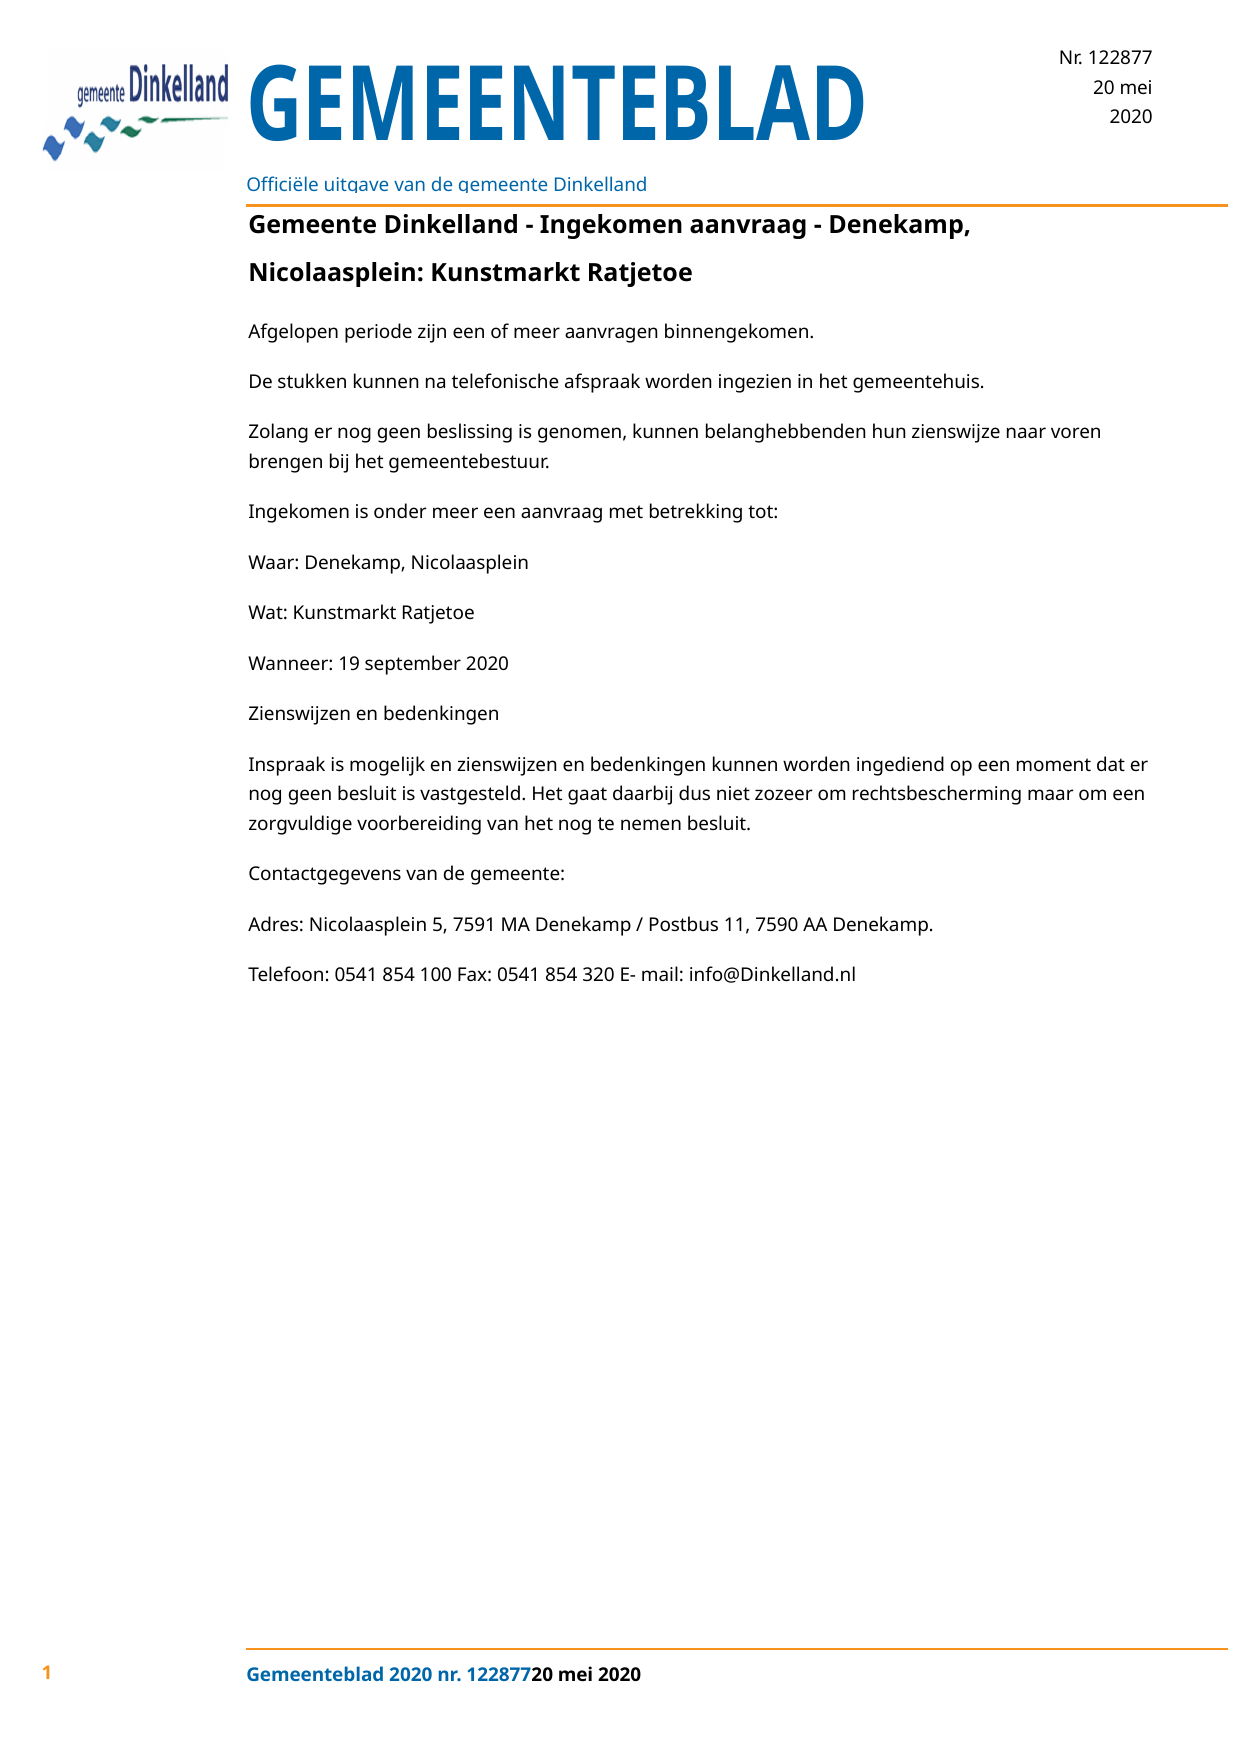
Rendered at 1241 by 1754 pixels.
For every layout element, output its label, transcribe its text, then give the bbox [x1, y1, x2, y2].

text Waar: Denekamp, Nicolaasplein [248, 549, 1152, 575]
text Zienswijzen en bedenkingen [248, 700, 1152, 726]
text Wanneer: 19 september 2020 [248, 650, 1152, 676]
text Telefoon: 0541 854 100 Fax: 0541 854 320 E- mail: info@Dinkelland.nl [248, 961, 1152, 987]
text Gemeente Dinkelland - Ingekomen aanvraag - Denekamp, Nicolaasplein: Kunstmarkt Ratjetoe [248, 207, 1152, 288]
picture [41, 47, 231, 172]
text Adres: Nicolaasplein 5, 7591 MA Denekamp / Postbus 11, 7590 AA Denekamp. [248, 911, 1152, 937]
text Zolang er nog geen beslissing is genomen, kunnen belanghebbenden hun zienswijze naar voren brengen bij het gemeentebestuur. [248, 419, 1152, 474]
text Contactgegevens van de gemeente: [248, 860, 1152, 886]
text Wat: Kunstmarkt Ratjetoe [248, 599, 1152, 625]
text Inspraak is mogelijk en zienswijzen en bedenkingen kunnen worden ingediend op een moment dat er nog geen besluit is vastgesteld. Het gaat daarbij dus niet zozeer om rechtsbescherming maar om een zorgvuldige voorbereiding van het nog te nemen besluit. [248, 751, 1152, 836]
text Ingekomen is onder meer een aanvraag met betrekking tot: [248, 499, 1152, 524]
text Afgelopen periode zijn een of meer aanvragen binnengekomen. [248, 318, 1152, 344]
text De stukken kunnen na telefonische afspraak worden ingezien in het gemeentehuis. [248, 368, 1152, 394]
